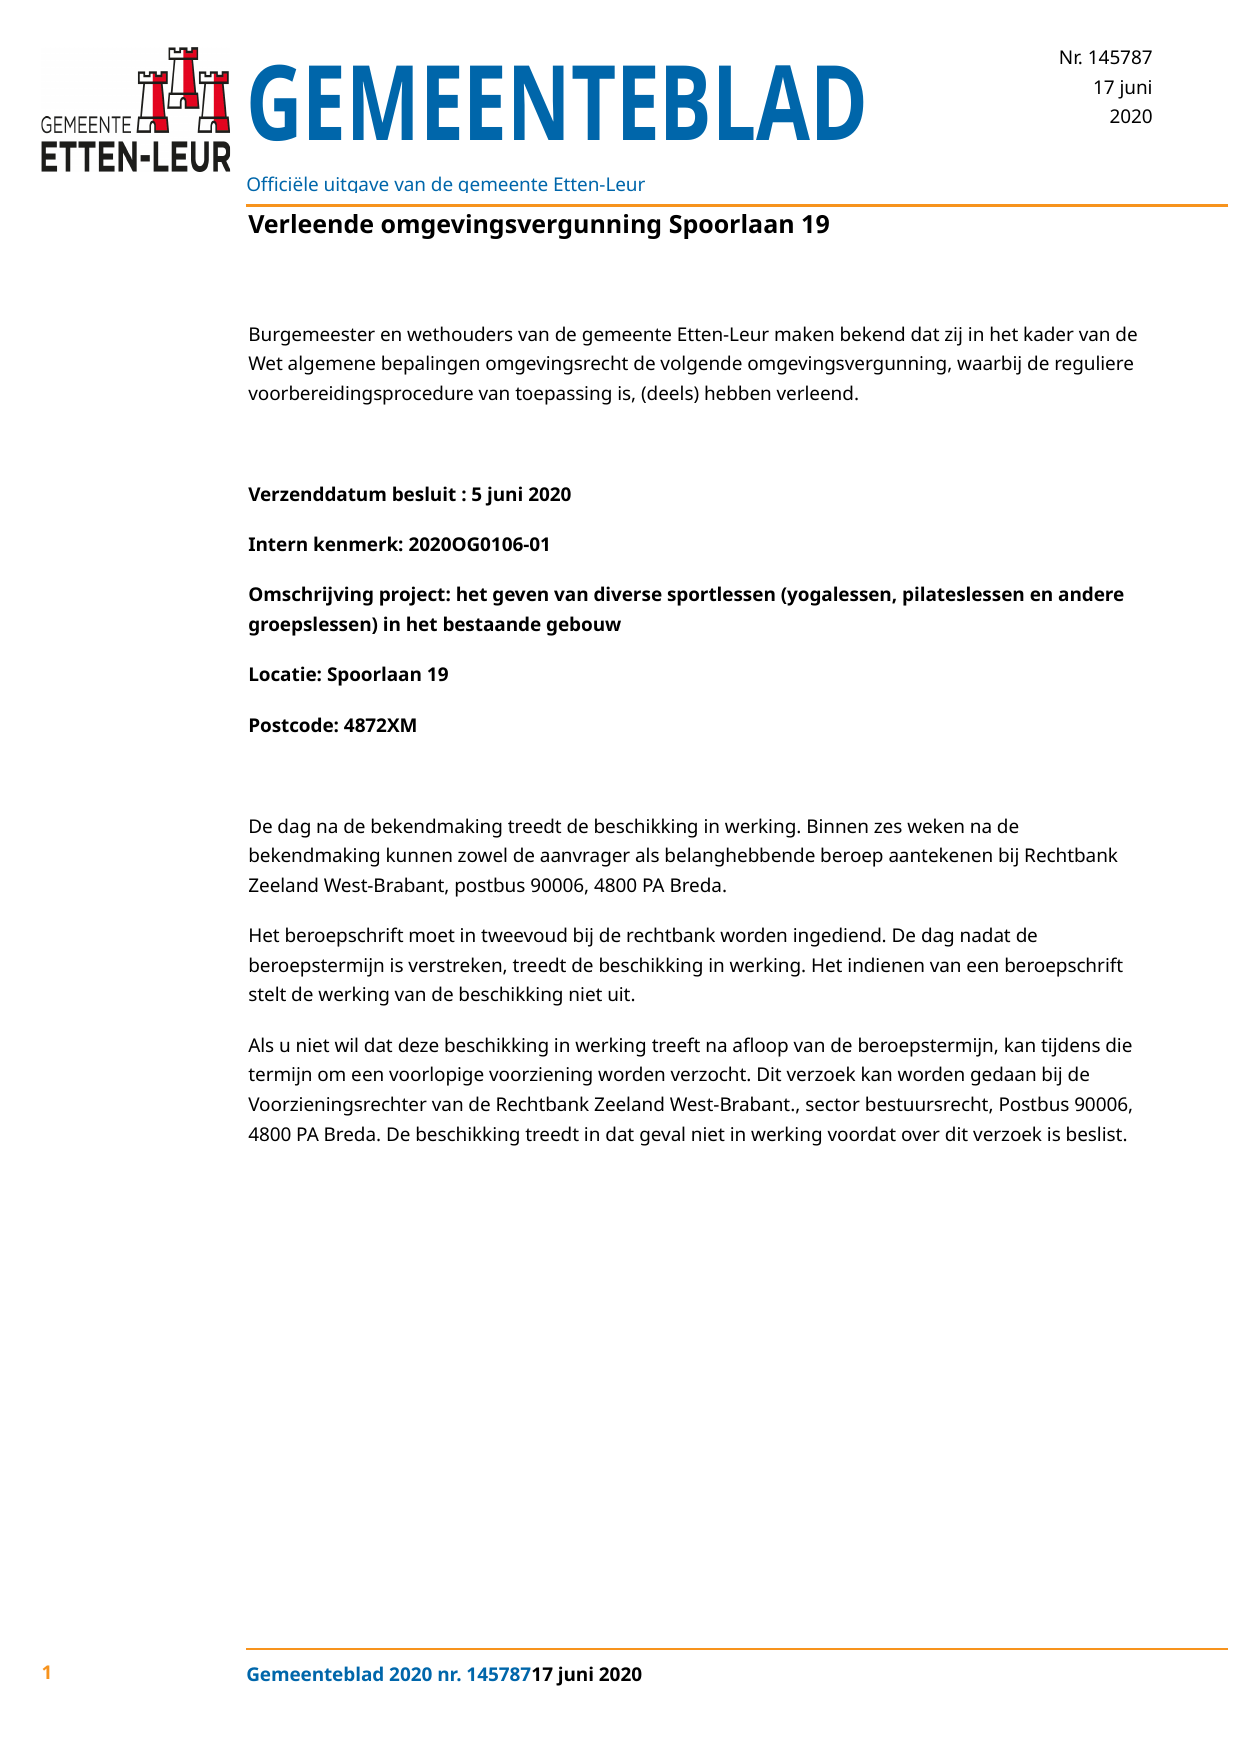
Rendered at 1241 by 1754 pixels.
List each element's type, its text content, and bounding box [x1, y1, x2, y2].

text Omschrijving project: het geven van diverse sportlessen (yogalessen, pilateslessen en andere groepslessen) in het bestaande gebouw [248, 582, 1152, 637]
text De dag na de bekendmaking treedt de beschikking in werking. Binnen zes weken na de bekendmaking kunnen zowel de aanvrager als belanghebbende beroep aantekenen bij Rechtbank Zeeland West-Brabant, postbus 90006, 4800 PA Breda. [248, 813, 1152, 898]
text Verleende omgevingsvergunning Spoorlaan 19 [248, 207, 1152, 241]
text Verzenddatum besluit : 5 juni 2020 [248, 481, 1152, 506]
text Burgemeester en wethouders van de gemeente Etten-Leur maken bekend dat zij in het kader van de Wet algemene bepalingen omgevingsrecht de volgende omgevingsvergunning, waarbij de reguliere voorbereidingsprocedure van toepassing is, (deels) hebben verleend. [248, 321, 1152, 406]
text Als u niet wil dat deze beschikking in werking treeft na afloop van de beroepstermijn, kan tijdens die termijn om een voorlopige voorziening worden verzocht. Dit verzoek kan worden gedaan bij de Voorzieningsrechter van de Rechtbank Zeeland West-Brabant., sector bestuursrecht, Postbus 90006, 4800 PA Breda. De beschikking treedt in dat geval niet in werking voordat over dit verzoek is beslist. [248, 1032, 1152, 1146]
text Locatie: Spoorlaan 19 [248, 662, 1152, 687]
text Intern kenmerk: 2020OG0106-01 [248, 531, 1152, 557]
picture [41, 47, 231, 172]
text Het beroepschrift moet in tweevoud bij de rechtbank worden ingediend. De dag nadat de beroepstermijn is verstreken, treedt de beschikking in werking. Het indienen van een beroepschrift stelt de werking van de beschikking niet uit. [248, 922, 1152, 1007]
text Postcode: 4872XM [248, 712, 1152, 738]
